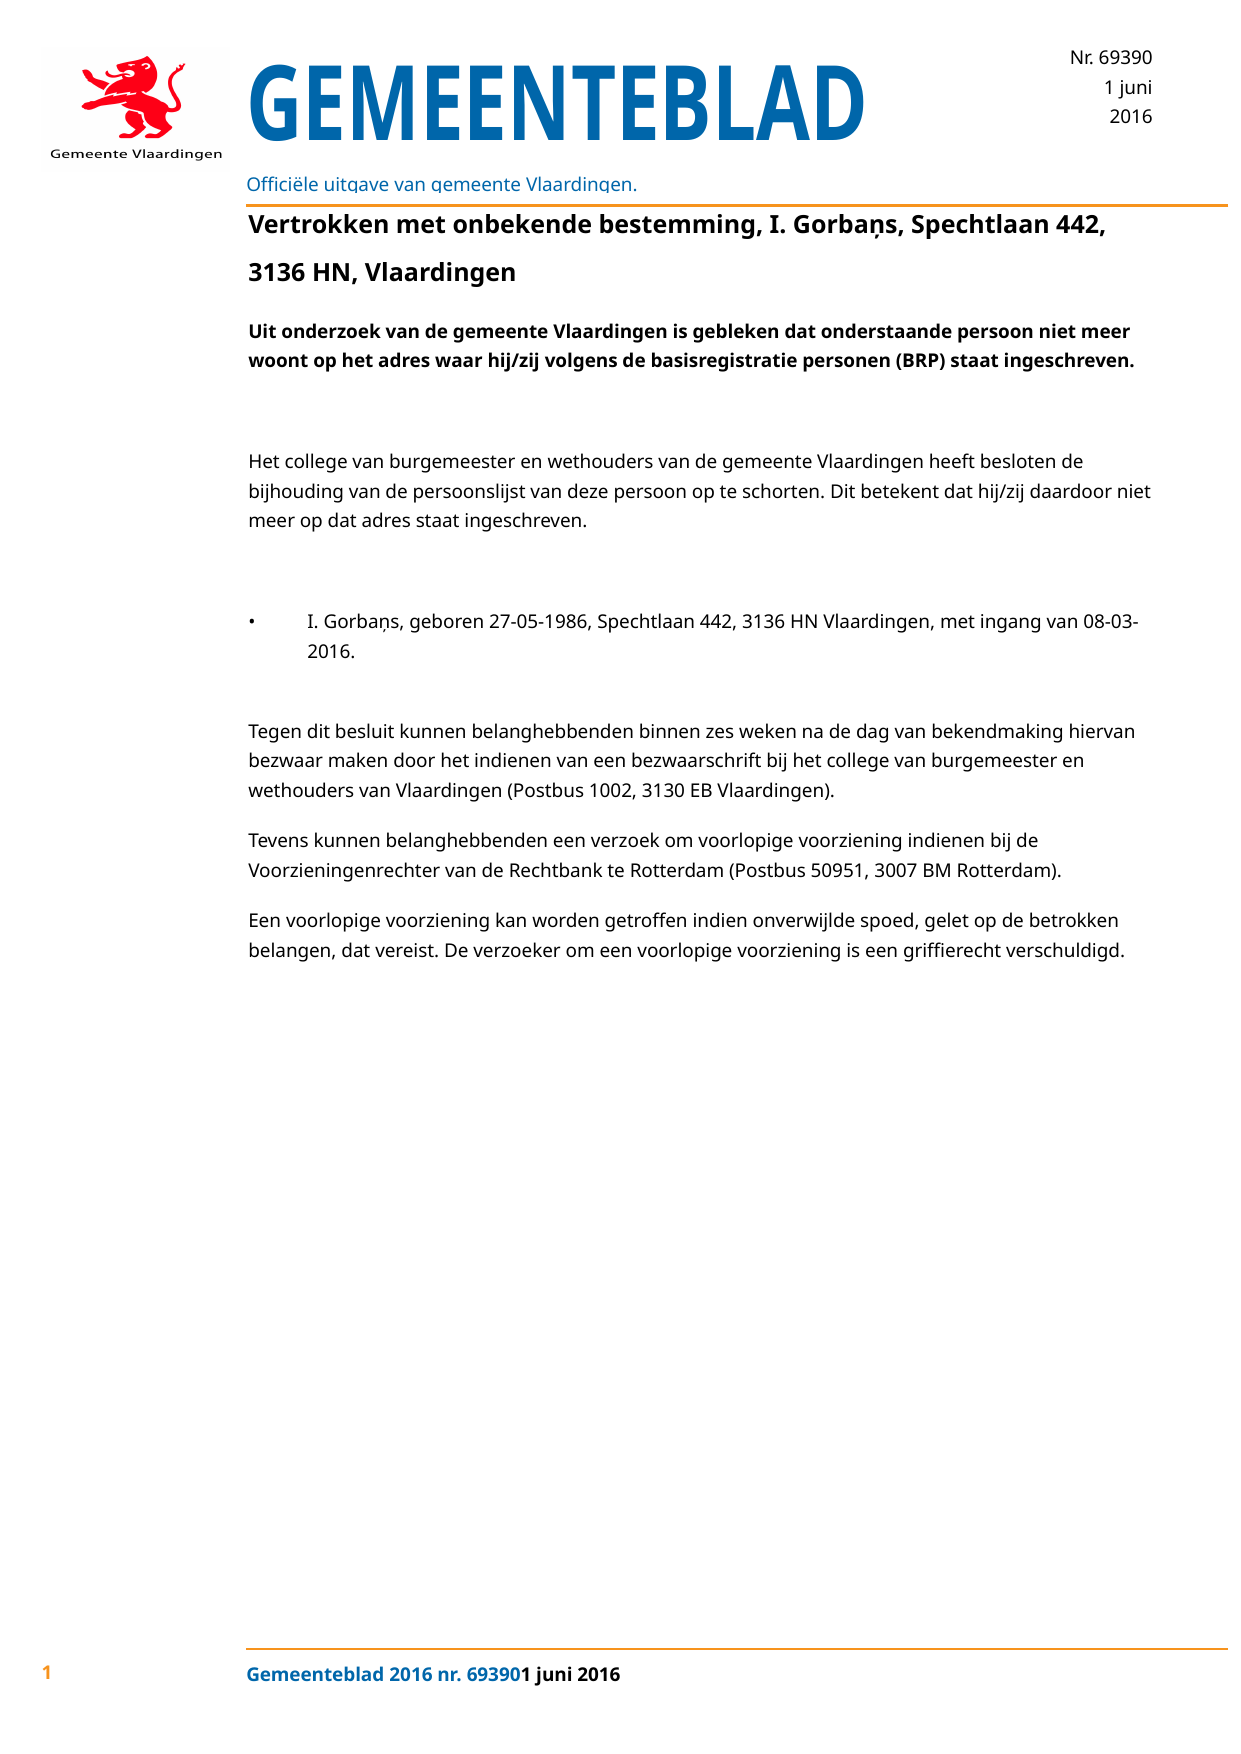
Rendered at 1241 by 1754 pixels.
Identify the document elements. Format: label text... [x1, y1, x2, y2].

text Tevens kunnen belanghebbenden een verzoek om voorlopige voorziening indienen bij de Voorzieningenrechter van de Rechtbank te Rotterdam (Postbus 50951, 3007 BM Rotterdam). [248, 827, 1152, 883]
text Uit onderzoek van de gemeente Vlaardingen is gebleken dat onderstaande persoon niet meer woont op het adres waar hij/zij volgens de basisregistratie personen (BRP) staat ingeschreven. [248, 318, 1152, 373]
text Een voorlopige voorziening kan worden getroffen indien onverwijlde spoed, gelet op de betrokken belangen, dat vereist. De verzoeker om een voorlopige voorziening is een griffierecht verschuldigd. [248, 907, 1152, 963]
picture [41, 47, 231, 172]
text Vertrokken met onbekende bestemming, I. Gorbaņs, Spechtlaan 442, 3136 HN, Vlaardingen [248, 207, 1152, 288]
text Tegen dit besluit kunnen belanghebbenden binnen zes weken na de dag van bekendmaking hiervan bezwaar maken door het indienen van een bezwaarschrift bij het college van burgemeester en wethouders van Vlaardingen (Postbus 1002, 3130 EB Vlaardingen). [248, 718, 1152, 803]
list I. Gorbaņs, geboren 27-05-1986, Spechtlaan 442, 3136 HN Vlaardingen, met ingang van 08-03-2016. [248, 608, 1152, 664]
text Het college van burgemeester en wethouders van de gemeente Vlaardingen heeft besloten de bijhouding van de persoonslijst van deze persoon op te schorten. Dit betekent dat hij/zij daardoor niet meer op dat adres staat ingeschreven. [248, 448, 1152, 533]
